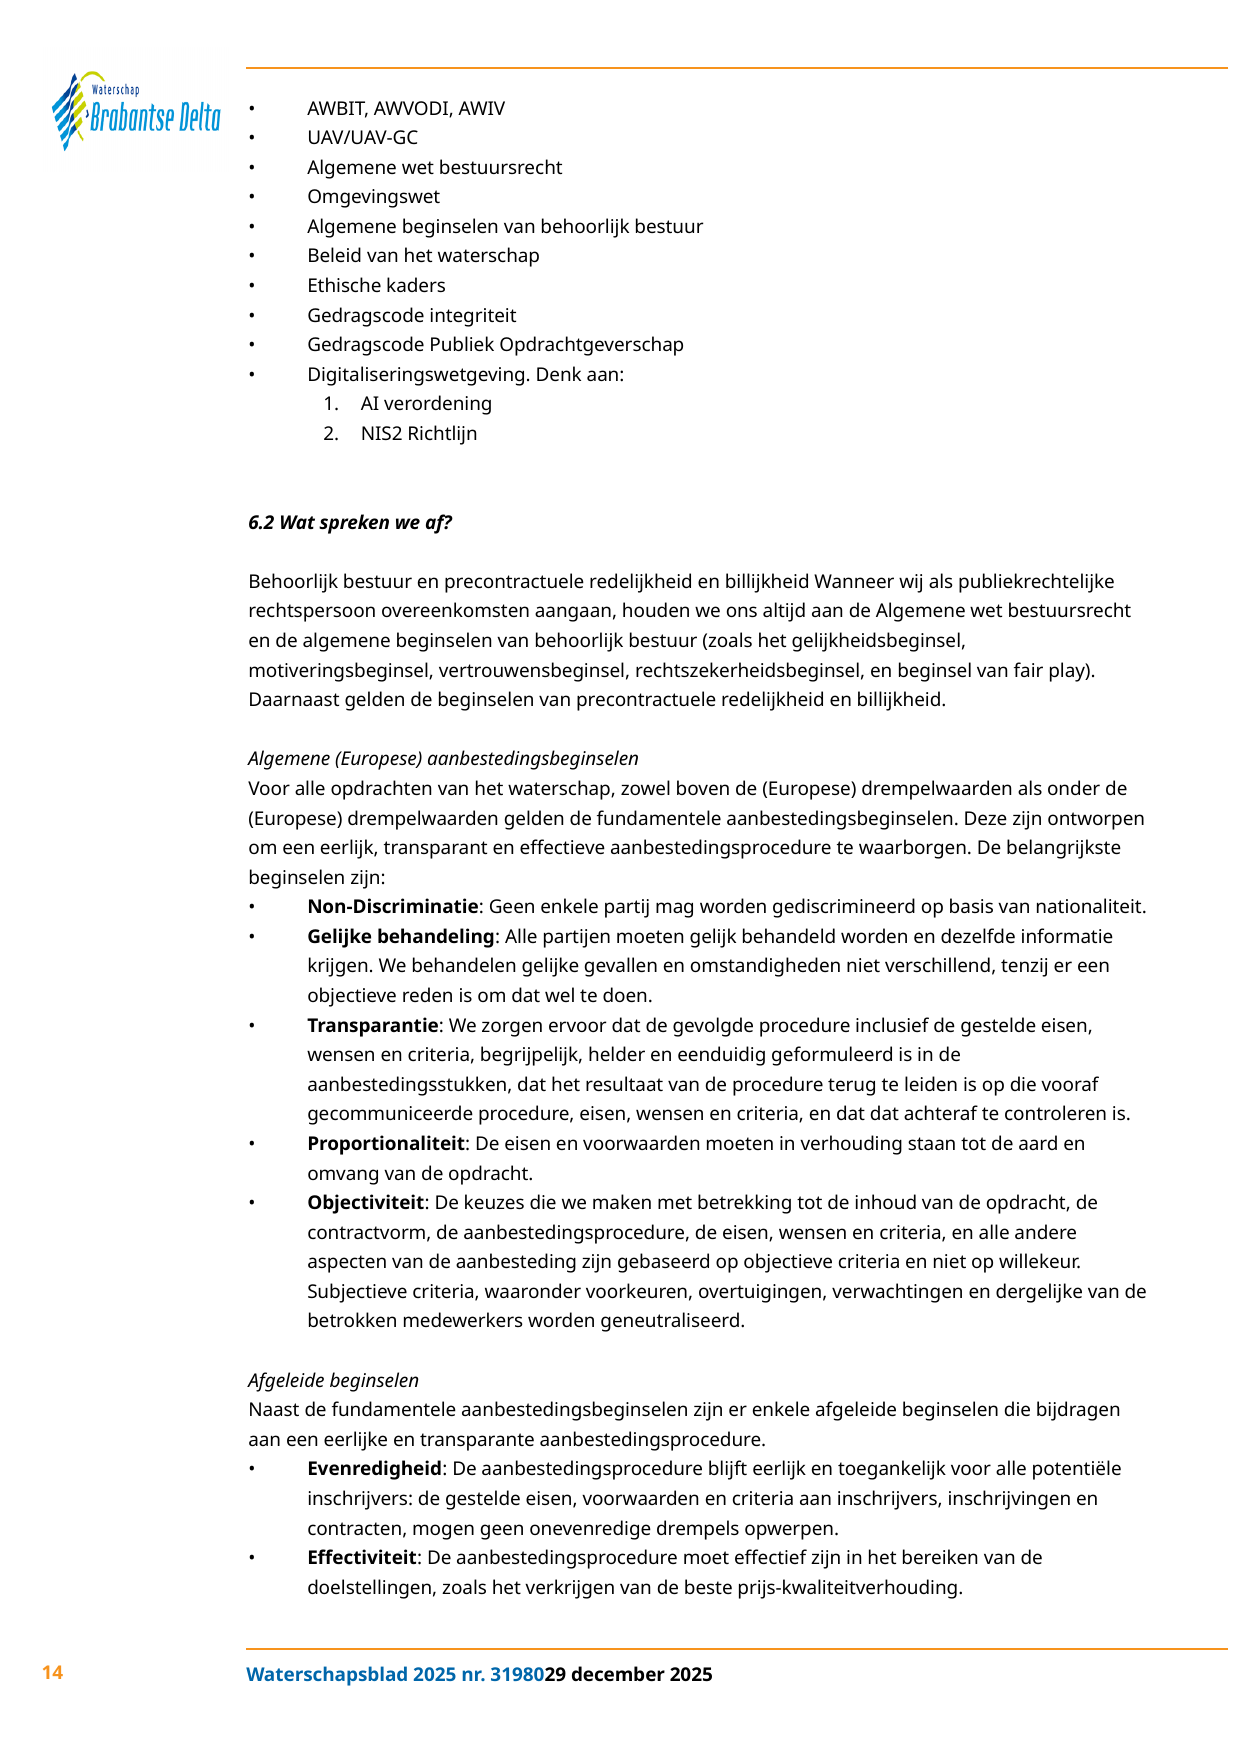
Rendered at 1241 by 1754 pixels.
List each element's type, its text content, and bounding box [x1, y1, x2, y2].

list Algemene beginselen van behoorlijk bestuur [248, 213, 1152, 239]
list Algemene wet bestuursrecht [248, 154, 1152, 180]
list Digitaliseringswetgeving. Denk aan: [248, 361, 1152, 387]
list UAV/UAV-GC [248, 124, 1152, 150]
list Gedragscode Publiek Opdrachtgeverschap [248, 331, 1152, 357]
list AI verordening [323, 391, 1152, 416]
text Naast de fundamentele aanbestedingsbeginselen zijn er enkele afgeleide beginselen die bijdragen aan een eerlijke en transparante aanbestedingsprocedure. [248, 1396, 1152, 1452]
list Gelijke behandeling: Alle partijen moeten gelijk behandeld worden en dezelfde informatie krijgen. We behandelen gelijke gevallen en omstandigheden niet verschillend, tenzij er een objectieve reden is om dat wel te doen. [248, 923, 1152, 1008]
text Afgeleide beginselen [248, 1367, 1152, 1393]
list NIS2 Richtlijn [323, 420, 1152, 446]
text 6.2 Wat spreken we af? [248, 509, 1152, 535]
list Non-Discriminatie: Geen enkele partij mag worden gediscrimineerd op basis van nationaliteit. [248, 893, 1152, 919]
list Transparantie: We zorgen ervoor dat de gevolgde procedure inclusief de gestelde eisen, wensen en criteria, begrijpelijk, helder en eenduidig geformuleerd is in de aanbestedingsstukken, dat het resultaat van de procedure terug te leiden is op die vooraf gecommuniceerde procedure, eisen, wensen en criteria, en dat dat achteraf te controleren is. [248, 1012, 1152, 1126]
list Gedragscode integriteit [248, 302, 1152, 328]
list Proportionaliteit: De eisen en voorwaarden moeten in verhouding staan tot de aard en omvang van de opdracht. [248, 1130, 1152, 1186]
list Beleid van het waterschap [248, 243, 1152, 268]
picture [41, 47, 231, 172]
list Ethische kaders [248, 272, 1152, 298]
list Objectiviteit: De keuzes die we maken met betrekking tot de inhoud van de opdracht, de contractvorm, de aanbestedingsprocedure, de eisen, wensen en criteria, en alle andere aspecten van de aanbesteding zijn gebaseerd op objectieve criteria en niet op willekeur. Subjectieve criteria, waaronder voorkeuren, overtuigingen, verwachtingen en dergelijke van de betrokken medewerkers worden geneutraliseerd. [248, 1189, 1152, 1333]
text Behoorlijk bestuur en precontractuele redelijkheid en billijkheid Wanneer wij als publiekrechtelijke rechtspersoon overeenkomsten aangaan, houden we ons altijd aan de Algemene wet bestuursrecht en de algemene beginselen van behoorlijk bestuur (zoals het gelijkheidsbeginsel, motiveringsbeginsel, vertrouwensbeginsel, rechtszekerheidsbeginsel, en beginsel van fair play). Daarnaast gelden de beginselen van precontractuele redelijkheid en billijkheid. [248, 568, 1152, 712]
text Voor alle opdrachten van het waterschap, zowel boven de (Europese) drempelwaarden als onder de (Europese) drempelwaarden gelden de fundamentele aanbestedingsbeginselen. Deze zijn ontworpen om een eerlijk, transparant en effectieve aanbestedingsprocedure te waarborgen. De belangrijkste beginselen zijn: [248, 775, 1152, 890]
text Algemene (Europese) aanbestedingsbeginselen [248, 746, 1152, 771]
list Evenredigheid: De aanbestedingsprocedure blijft eerlijk en toegankelijk voor alle potentiële inschrijvers: de gestelde eisen, voorwaarden en criteria aan inschrijvers, inschrijvingen en contracten, mogen geen onevenredige drempels opwerpen. [248, 1456, 1152, 1541]
list Omgevingswet [248, 183, 1152, 209]
list AWBIT, AWVODI, AWIV [248, 95, 1152, 121]
list Effectiviteit: De aanbestedingsprocedure moet effectief zijn in het bereiken van de doelstellingen, zoals het verkrijgen van de beste prijs-kwaliteitverhouding. [248, 1544, 1152, 1600]
